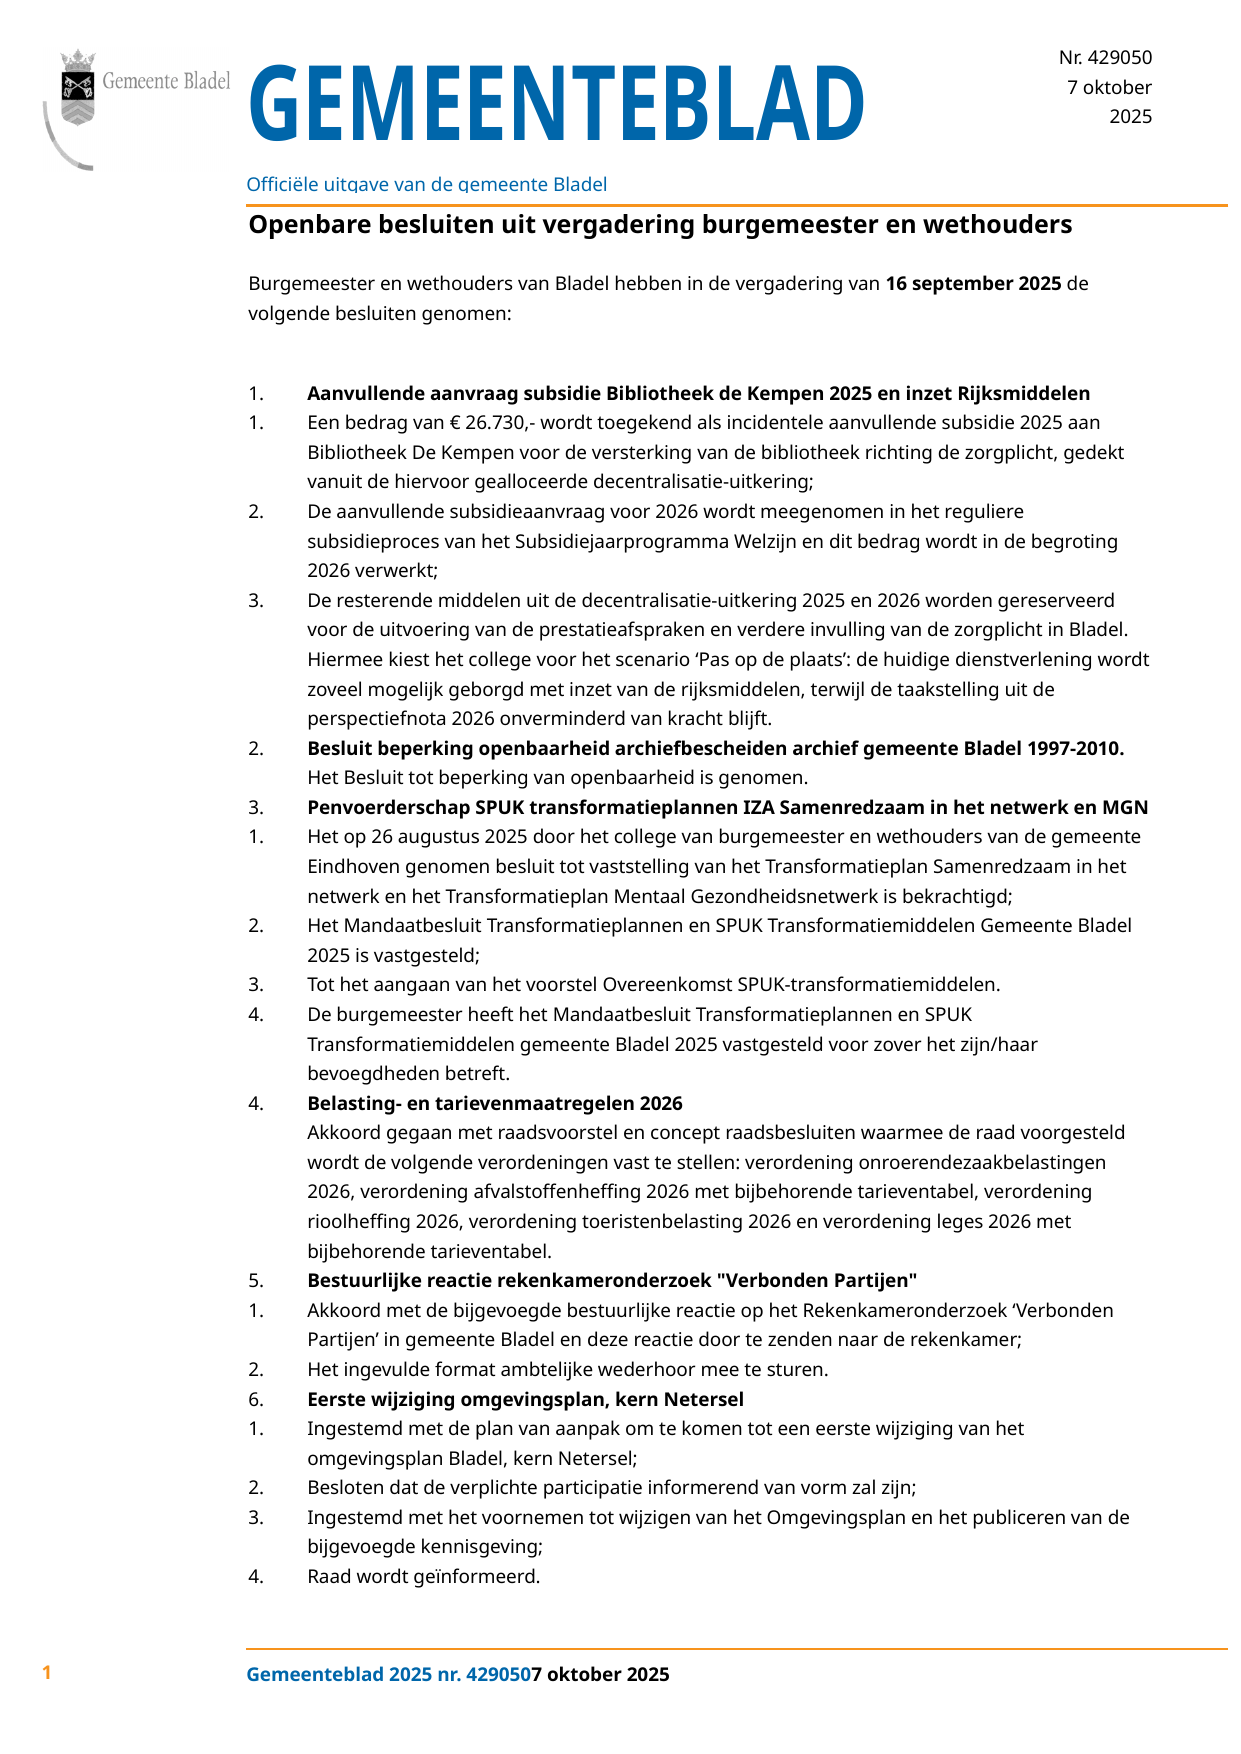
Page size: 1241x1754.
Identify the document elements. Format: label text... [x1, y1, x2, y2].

list Tot het aangaan van het voorstel Overeenkomst SPUK-transformatiemiddelen. [248, 972, 1152, 997]
list Akkoord met de bijgevoegde bestuurlijke reactie op het Rekenkameronderzoek ‘Verbonden Partijen’ in gemeente Bladel en deze reactie door te zenden naar de rekenkamer; [248, 1297, 1152, 1352]
text Burgemeester en wethouders van Bladel hebben in de vergadering van 16 september 2025 de volgende besluiten genomen: [248, 270, 1152, 326]
list Het Besluit tot beperking van openbaarheid is genomen. [248, 764, 1152, 790]
list Een bedrag van € 26.730,- wordt toegekend als incidentele aanvullende subsidie 2025 aan Bibliotheek De Kempen voor de versterking van de bibliotheek richting de zorgplicht, gedekt vanuit de hiervoor gealloceerde decentralisatie-uitkering; [248, 409, 1152, 494]
list Belasting- en tarievenmaatregelen 2026 [248, 1090, 1152, 1116]
list Het op 26 augustus 2025 door het college van burgemeester en wethouders van de gemeente Eindhoven genomen besluit tot vaststelling van het Transformatieplan Samenredzaam in het netwerk en het Transformatieplan Mentaal Gezondheidsnetwerk is bekrachtigd; [248, 824, 1152, 908]
list Bestuurlijke reactie rekenkameronderzoek "Verbonden Partijen" [248, 1267, 1152, 1293]
list Akkoord gegaan met raadsvoorstel en concept raadsbesluiten waarmee de raad voorgesteld wordt de volgende verordeningen vast te stellen: verordening onroerendezaakbelastingen 2026, verordening afvalstoffenheffing 2026 met bijbehorende tarieventabel, verordening rioolheffing 2026, verordening toeristenbelasting 2026 en verordening leges 2026 met bijbehorende tarieventabel. [248, 1119, 1152, 1263]
text Openbare besluiten uit vergadering burgemeester en wethouders [248, 207, 1152, 241]
list Raad wordt geïnformeerd. [248, 1563, 1152, 1589]
picture [41, 47, 231, 172]
list Het Mandaatbesluit Transformatieplannen en SPUK Transformatiemiddelen Gemeente Bladel 2025 is vastgesteld; [248, 912, 1152, 968]
list Ingestemd met het voornemen tot wijzigen van het Omgevingsplan en het publiceren van de bijgevoegde kennisgeving; [248, 1504, 1152, 1559]
list Ingestemd met de plan van aanpak om te komen tot een eerste wijziging van het omgevingsplan Bladel, kern Netersel; [248, 1415, 1152, 1471]
list De resterende middelen uit de decentralisatie-uitkering 2025 en 2026 worden gereserveerd voor de uitvoering van de prestatieafspraken en verdere invulling van de zorgplicht in Bladel. Hiermee kiest het college voor het scenario ‘Pas op de plaats’: de huidige dienstverlening wordt zoveel mogelijk geborgd met inzet van de rijksmiddelen, terwijl de taakstelling uit de perspectiefnota 2026 onverminderd van kracht blijft. [248, 587, 1152, 731]
list Besluit beperking openbaarheid archiefbescheiden archief gemeente Bladel 1997-2010. [248, 735, 1152, 761]
list Besloten dat de verplichte participatie informerend van vorm zal zijn; [248, 1474, 1152, 1500]
list De burgemeester heeft het Mandaatbesluit Transformatieplannen en SPUK Transformatiemiddelen gemeente Bladel 2025 vastgesteld voor zover het zijn/haar bevoegdheden betreft. [248, 1001, 1152, 1086]
list Aanvullende aanvraag subsidie Bibliotheek de Kempen 2025 en inzet Rijksmiddelen [248, 380, 1152, 406]
list De aanvullende subsidieaanvraag voor 2026 wordt meegenomen in het reguliere subsidieproces van het Subsidiejaarprogramma Welzijn en dit bedrag wordt in de begroting 2026 verwerkt; [248, 498, 1152, 583]
list Eerste wijziging omgevingsplan, kern Netersel [248, 1386, 1152, 1411]
list Het ingevulde format ambtelijke wederhoor mee te sturen. [248, 1356, 1152, 1382]
list Penvoerderschap SPUK transformatieplannen IZA Samenredzaam in het netwerk en MGN [248, 794, 1152, 820]
